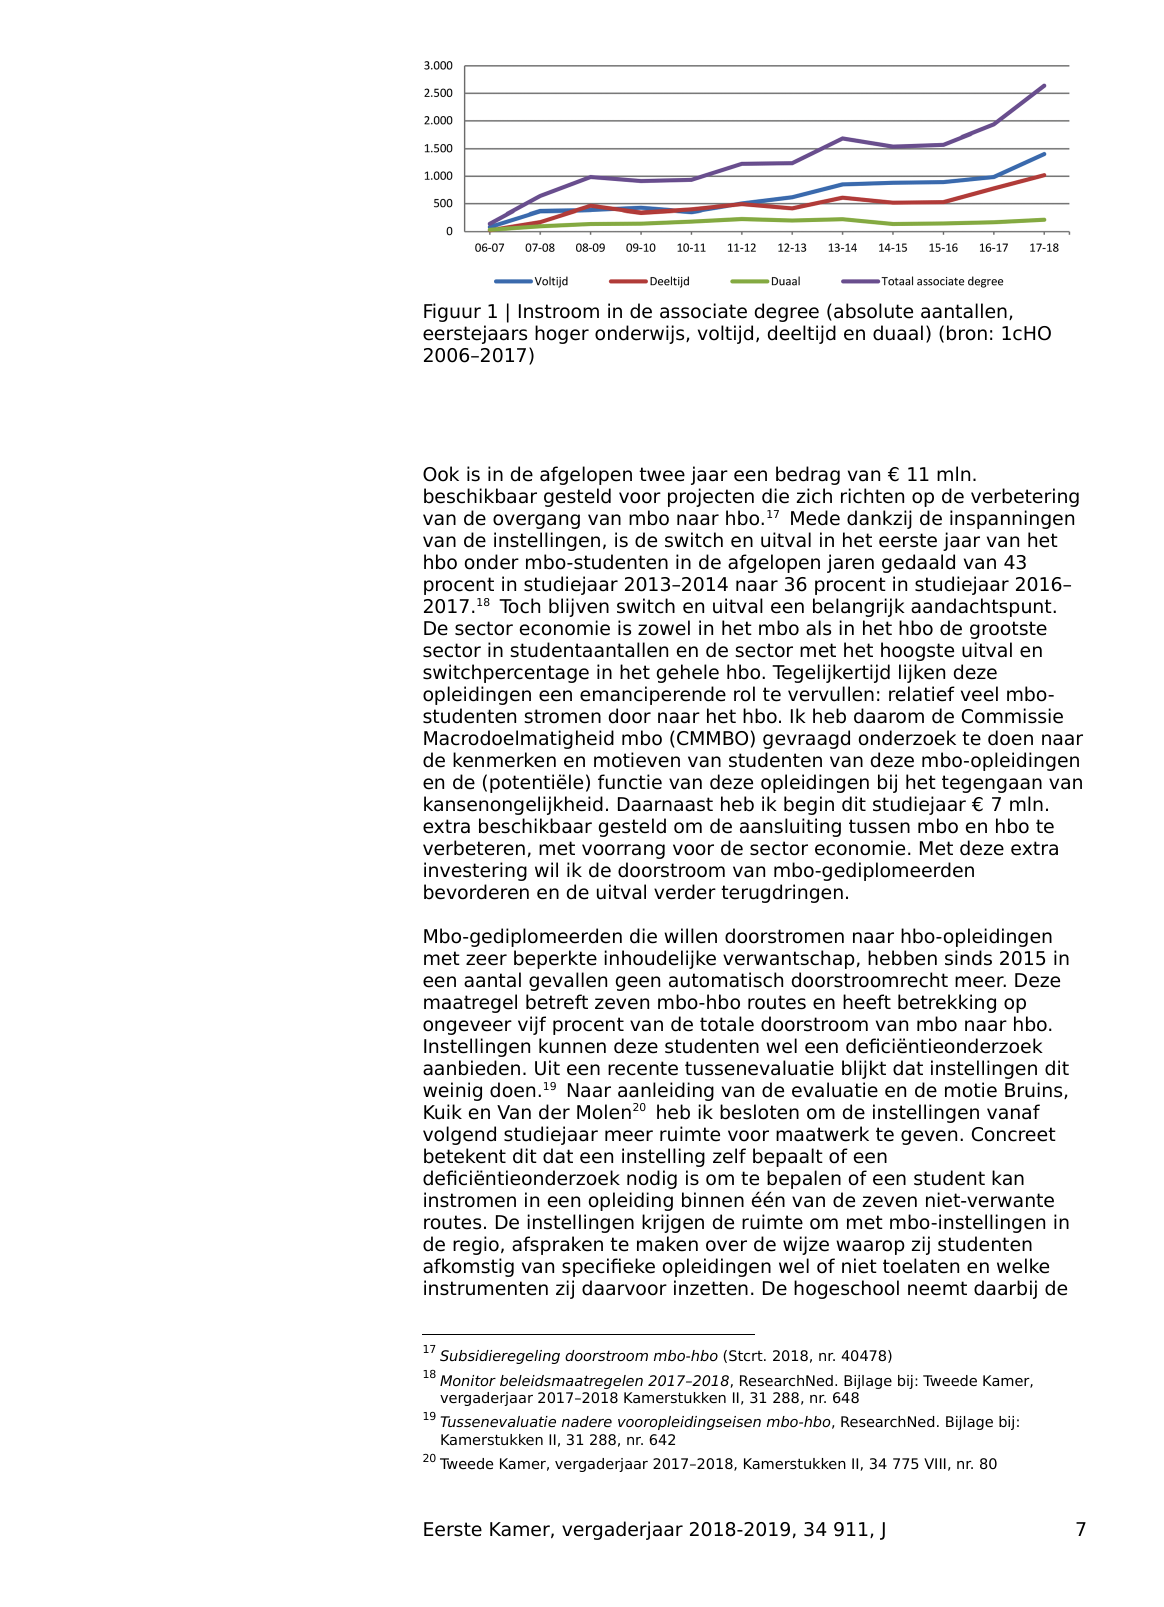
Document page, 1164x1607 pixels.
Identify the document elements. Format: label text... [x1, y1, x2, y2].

text Ook is in de afgelopen twee jaar een bedrag van € 11 mln. beschikbaar gesteld voor projecten die zich richten op de verbetering van de overgang van mbo naar hbo. Mede dankzij de inspanningen van de instellingen, is de switch en uitval in het eerste jaar van het hbo onder mbo-studenten in de afgelopen jaren gedaald van 43 procent in studiejaar 2013–2014 naar 36 procent in studiejaar 2016–2017. Toch blijven switch en uitval een belangrijk aandachtspunt. De sector economie is zowel in het mbo als in het hbo de grootste sector in studentaantallen en de sector met het hoogste uitval en switchpercentage in het gehele hbo. Tegelijkertijd lijken deze opleidingen een emanciperende rol te vervullen: relatief veel mbo-studenten stromen door naar het hbo. Ik heb daarom de Commissie Macrodoelmatigheid mbo (CMMBO) gevraagd onderzoek te doen naar de kenmerken en motieven van studenten van deze mbo-opleidingen en de (potentiële) functie van deze opleidingen bij het tegengaan van kansenongelijkheid. Daarnaast heb ik begin dit studiejaar € 7 mln. extra beschikbaar gesteld om de aansluiting tussen mbo en hbo te verbeteren, met voorrang voor de sector economie. Met deze extra investering wil ik de doorstroom van mbo-gediplomeerden bevorderen en de uitval verder terugdringen. [422, 464, 1087, 904]
picture [422, 59, 1072, 290]
text Tussenevaluatie nadere vooropleidingseisen mbo-hbo, ResearchNed. Bijlage bij: Kamerstukken II, 31 288, nr. 642 [422, 1410, 1087, 1449]
text Tweede Kamer, vergaderjaar 2017–2018, Kamerstukken II, 34 775 VIII, nr. 80 [422, 1452, 1087, 1474]
text Subsidieregeling doorstroom mbo-hbo (Stcrt. 2018, nr. 40478) [422, 1343, 1087, 1366]
text Mbo-gediplomeerden die willen doorstromen naar hbo-opleidingen met zeer beperkte inhoudelijke verwantschap, hebben sinds 2015 in een aantal gevallen geen automatisch doorstroomrecht meer. Deze maatregel betreft zeven mbo-hbo routes en heeft betrekking op ongeveer vijf procent van de totale doorstroom van mbo naar hbo. Instellingen kunnen deze studenten wel een deficiëntieonderzoek aanbieden. Uit een recente tussenevaluatie blijkt dat instellingen dit weinig doen. Naar aanleiding van de evaluatie en de motie Bruins, Kuik en Van der Molen heb ik besloten om de instellingen vanaf volgend studiejaar meer ruimte voor maatwerk te geven. Concreet betekent dit dat een instelling zelf bepaalt of een deficiëntieonderzoek nodig is om te bepalen of een student kan instromen in een opleiding binnen één van de zeven niet-verwante routes. De instellingen krijgen de ruimte om met mbo-instellingen in de regio, afspraken te maken over de wijze waarop zij studenten afkomstig van specifieke opleidingen wel of niet toelaten en welke instrumenten zij daarvoor inzetten. De hogeschool neemt daarbij de [422, 926, 1087, 1300]
text Monitor beleidsmaatregelen 2017–2018, ResearchNed. Bijlage bij: Tweede Kamer, vergaderjaar 2017–2018 Kamerstukken II, 31 288, nr. 648 [422, 1368, 1087, 1407]
text Figuur 1 | Instroom in de associate degree (absolute aantallen, eerstejaars hoger onderwijs, voltijd, deeltijd en duaal) (bron: 1cHO 2006–2017) [422, 301, 1072, 367]
